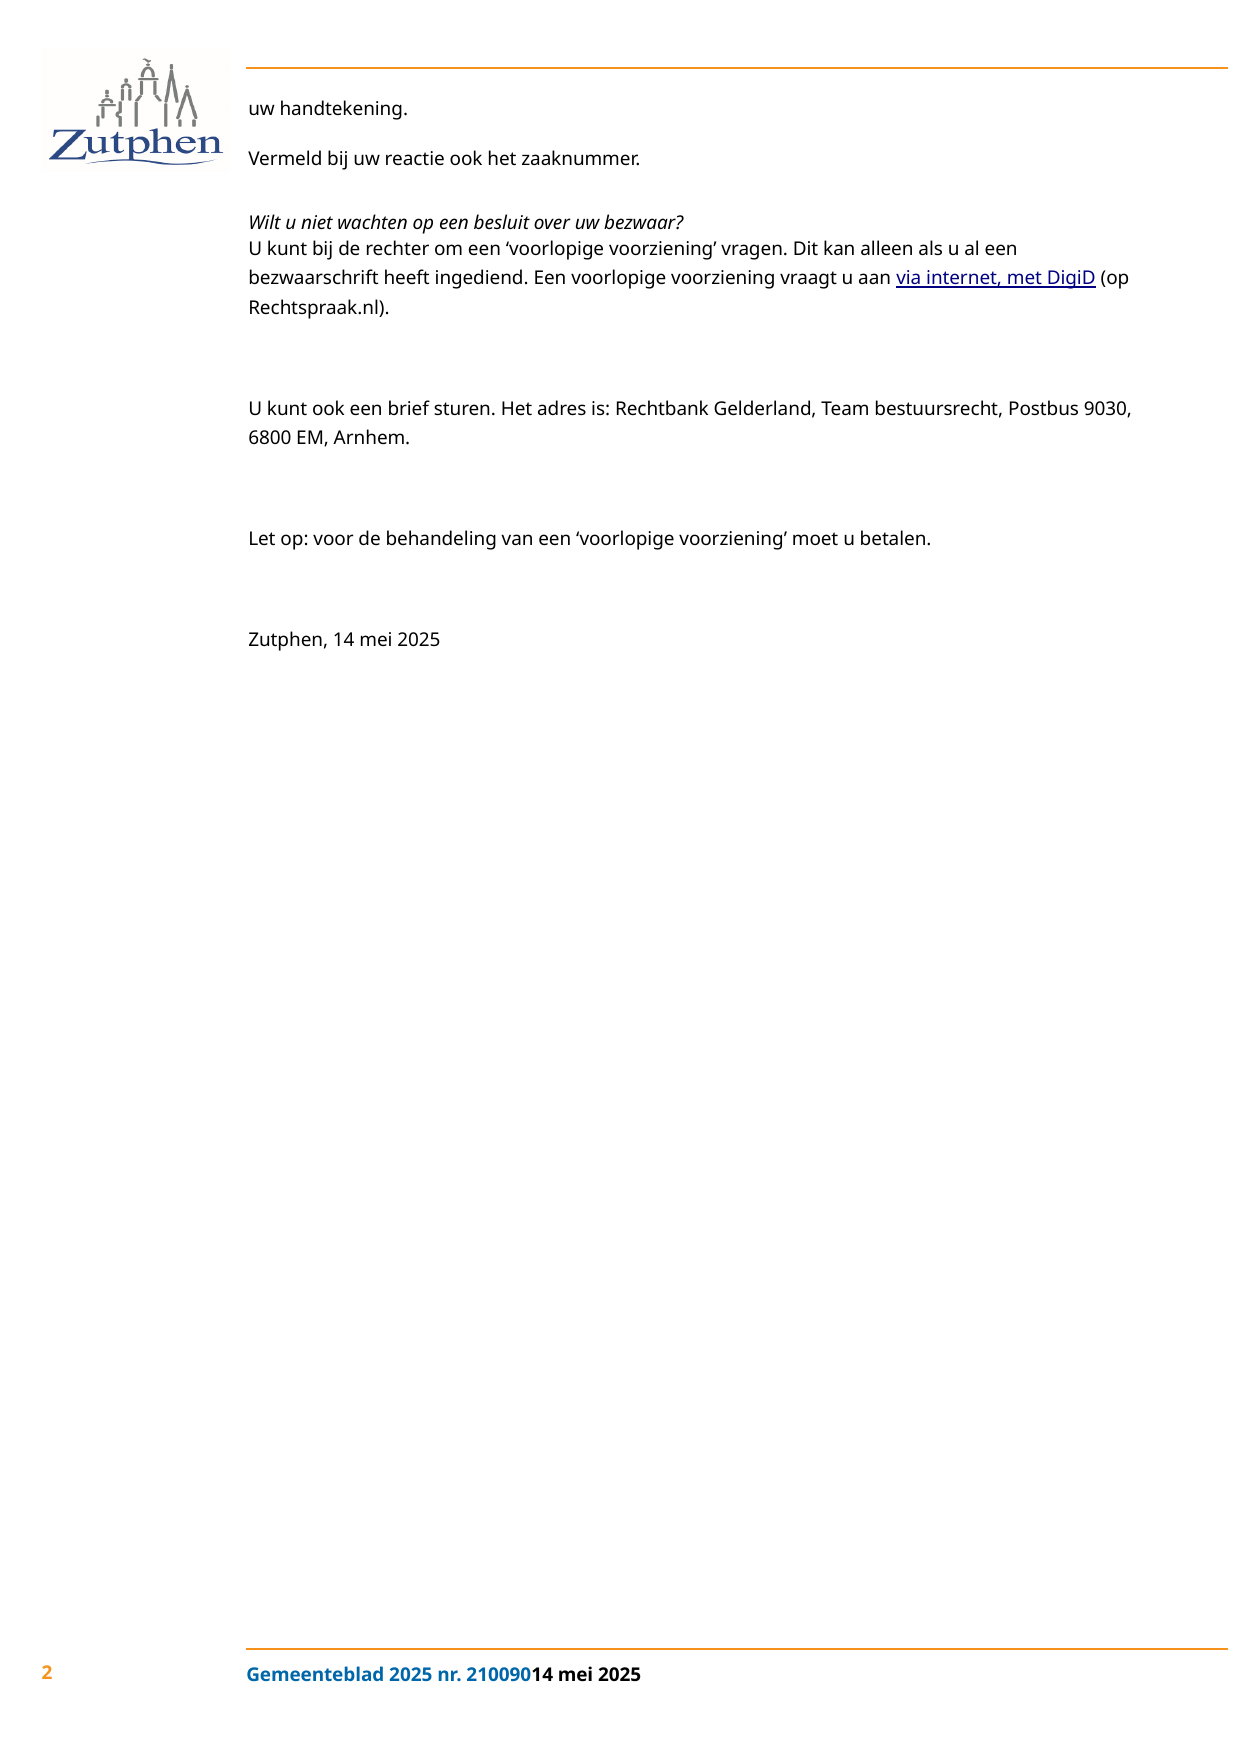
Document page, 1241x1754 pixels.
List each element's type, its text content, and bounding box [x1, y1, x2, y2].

text uw handtekening. [248, 95, 1152, 121]
text Vermeld bij uw reactie ook het zaaknummer. [248, 145, 1152, 171]
text Let op: voor de behandeling van een ‘voorlopige voorziening’ moet u betalen. [248, 525, 1152, 551]
text Zutphen, 14 mei 2025 [248, 626, 1152, 652]
picture [41, 47, 231, 172]
text Wilt u niet wachten op een besluit over uw bezwaar? [248, 209, 1152, 235]
text U kunt ook een brief sturen. Het adres is: Rechtbank Gelderland, Team bestuursrecht, Postbus 9030, 6800 EM, Arnhem. [248, 395, 1152, 450]
text U kunt bij de rechter om een ‘voorlopige voorziening’ vragen. Dit kan alleen als u al een bezwaarschrift heeft ingediend. Een voorlopige voorziening vraagt u aan via internet, met DigiD (op Rechtspraak.nl). [248, 235, 1152, 320]
